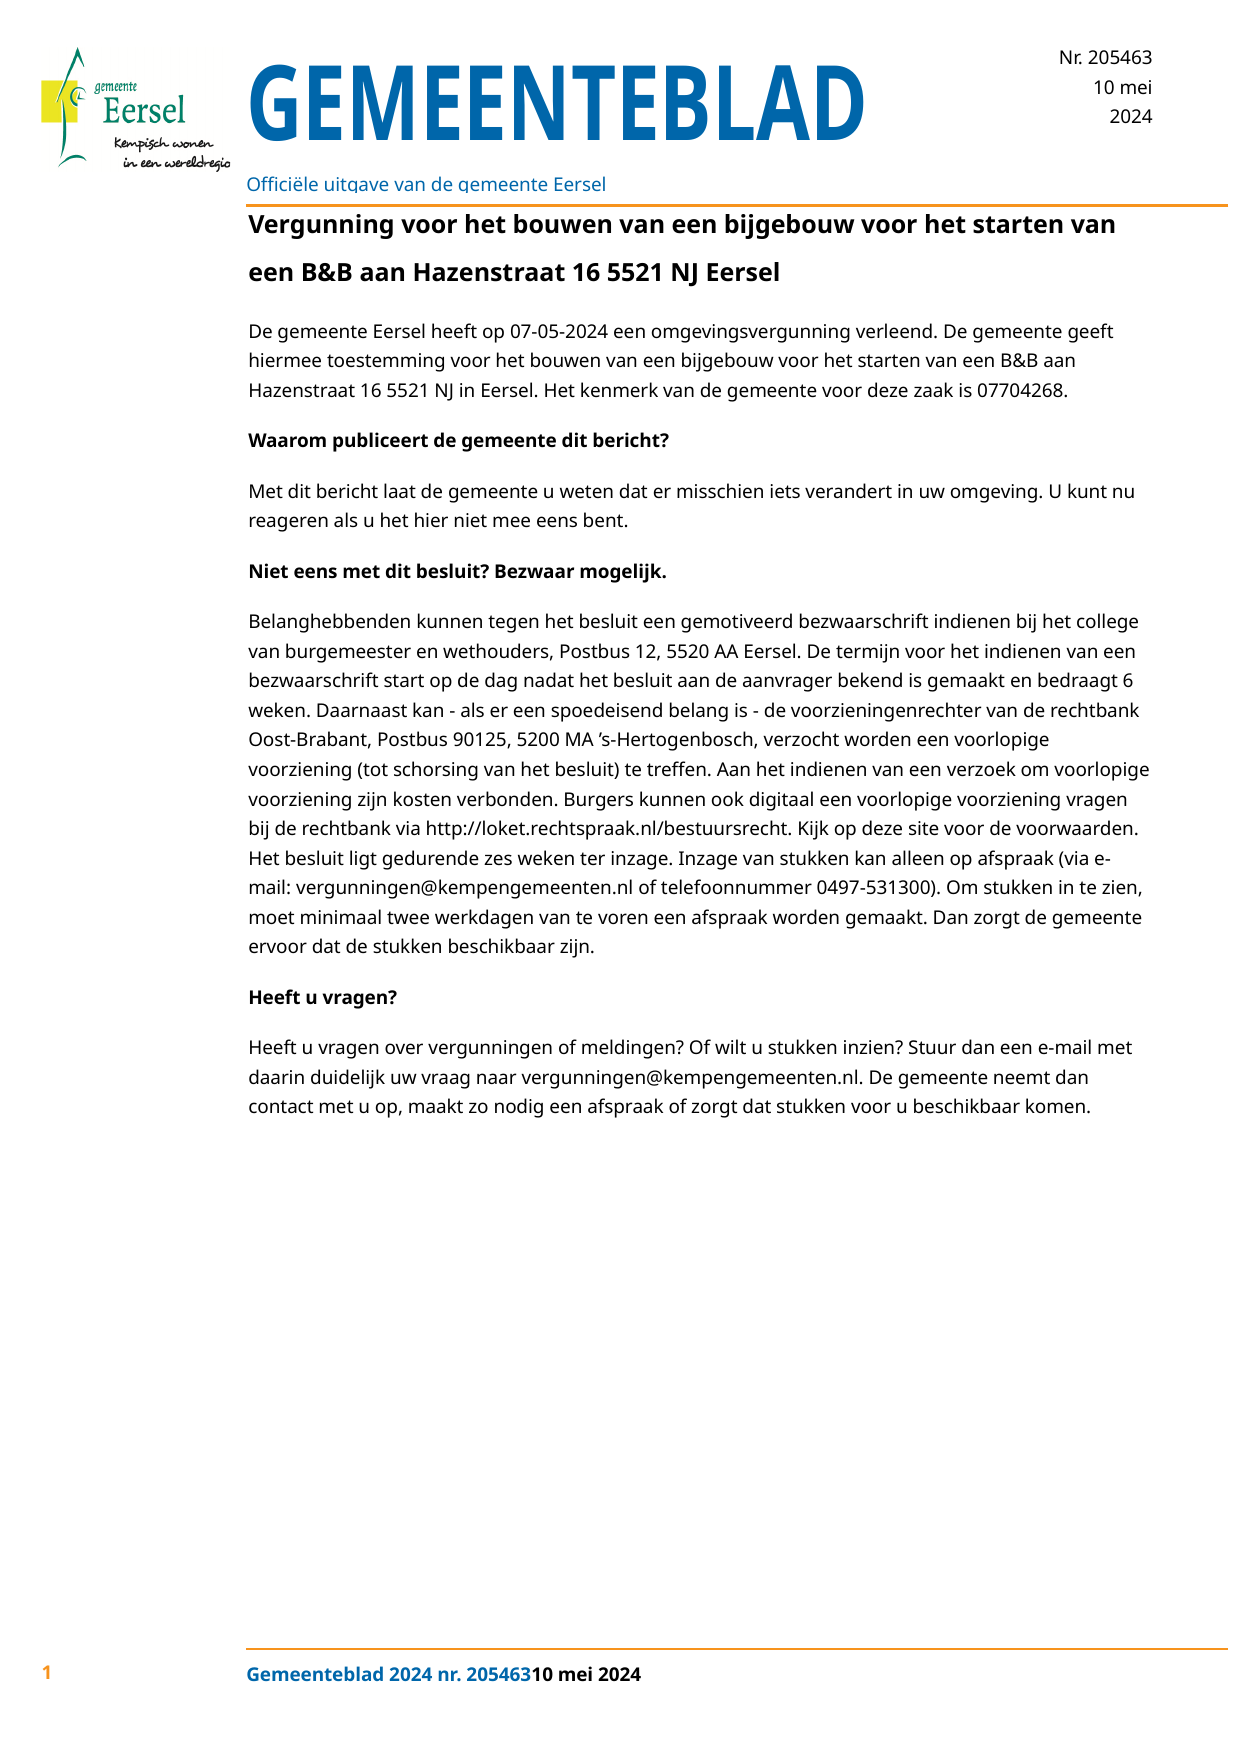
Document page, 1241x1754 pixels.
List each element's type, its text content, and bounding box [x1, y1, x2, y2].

text Heeft u vragen? [248, 984, 1152, 1010]
text Belanghebbenden kunnen tegen het besluit een gemotiveerd bezwaarschrift indienen bij het college van burgemeester en wethouders, Postbus 12, 5520 AA Eersel. De termijn voor het indienen van een bezwaarschrift start op de dag nadat het besluit aan de aanvrager bekend is gemaakt en bedraagt 6 weken. Daarnaast kan - als er een spoedeisend belang is - de voorzieningenrechter van de rechtbank Oost-Brabant, Postbus 90125, 5200 MA ’s-Hertogenbosch, verzocht worden een voorlopige voorziening (tot schorsing van het besluit) te treffen. Aan het indienen van een verzoek om voorlopige voorziening zijn kosten verbonden. Burgers kunnen ook digitaal een voorlopige voorziening vragen bij de rechtbank via http://loket.rechtspraak.nl/bestuursrecht. Kijk op deze site voor de voorwaarden. Het besluit ligt gedurende zes weken ter inzage. Inzage van stukken kan alleen op afspraak (via e-mail: vergunningen@kempengemeenten.nl of telefoonnummer 0497-531300). Om stukken in te zien, moet minimaal twee werkdagen van te voren een afspraak worden gemaakt. Dan zorgt de gemeente ervoor dat de stukken beschikbaar zijn. [248, 608, 1152, 959]
text Heeft u vragen over vergunningen of meldingen? Of wilt u stukken inzien? Stuur dan een e-mail met daarin duidelijk uw vraag naar vergunningen@kempengemeenten.nl. De gemeente neemt dan contact met u op, maakt zo nodig een afspraak of zorgt dat stukken voor u beschikbaar komen. [248, 1034, 1152, 1119]
picture [41, 47, 231, 172]
text Waarom publiceert de gemeente dit bericht? [248, 427, 1152, 453]
text Niet eens met dit besluit? Bezwaar mogelijk. [248, 558, 1152, 584]
text Met dit bericht laat de gemeente u weten dat er misschien iets verandert in uw omgeving. U kunt nu reageren als u het hier niet mee eens bent. [248, 478, 1152, 533]
text De gemeente Eersel heeft op 07-05-2024 een omgevingsvergunning verleend. De gemeente geeft hiermee toestemming voor het bouwen van een bijgebouw voor het starten van een B&B aan Hazenstraat 16 5521 NJ in Eersel. Het kenmerk van de gemeente voor deze zaak is 07704268. [248, 318, 1152, 403]
text Vergunning voor het bouwen van een bijgebouw voor het starten van een B&B aan Hazenstraat 16 5521 NJ Eersel [248, 207, 1152, 288]
